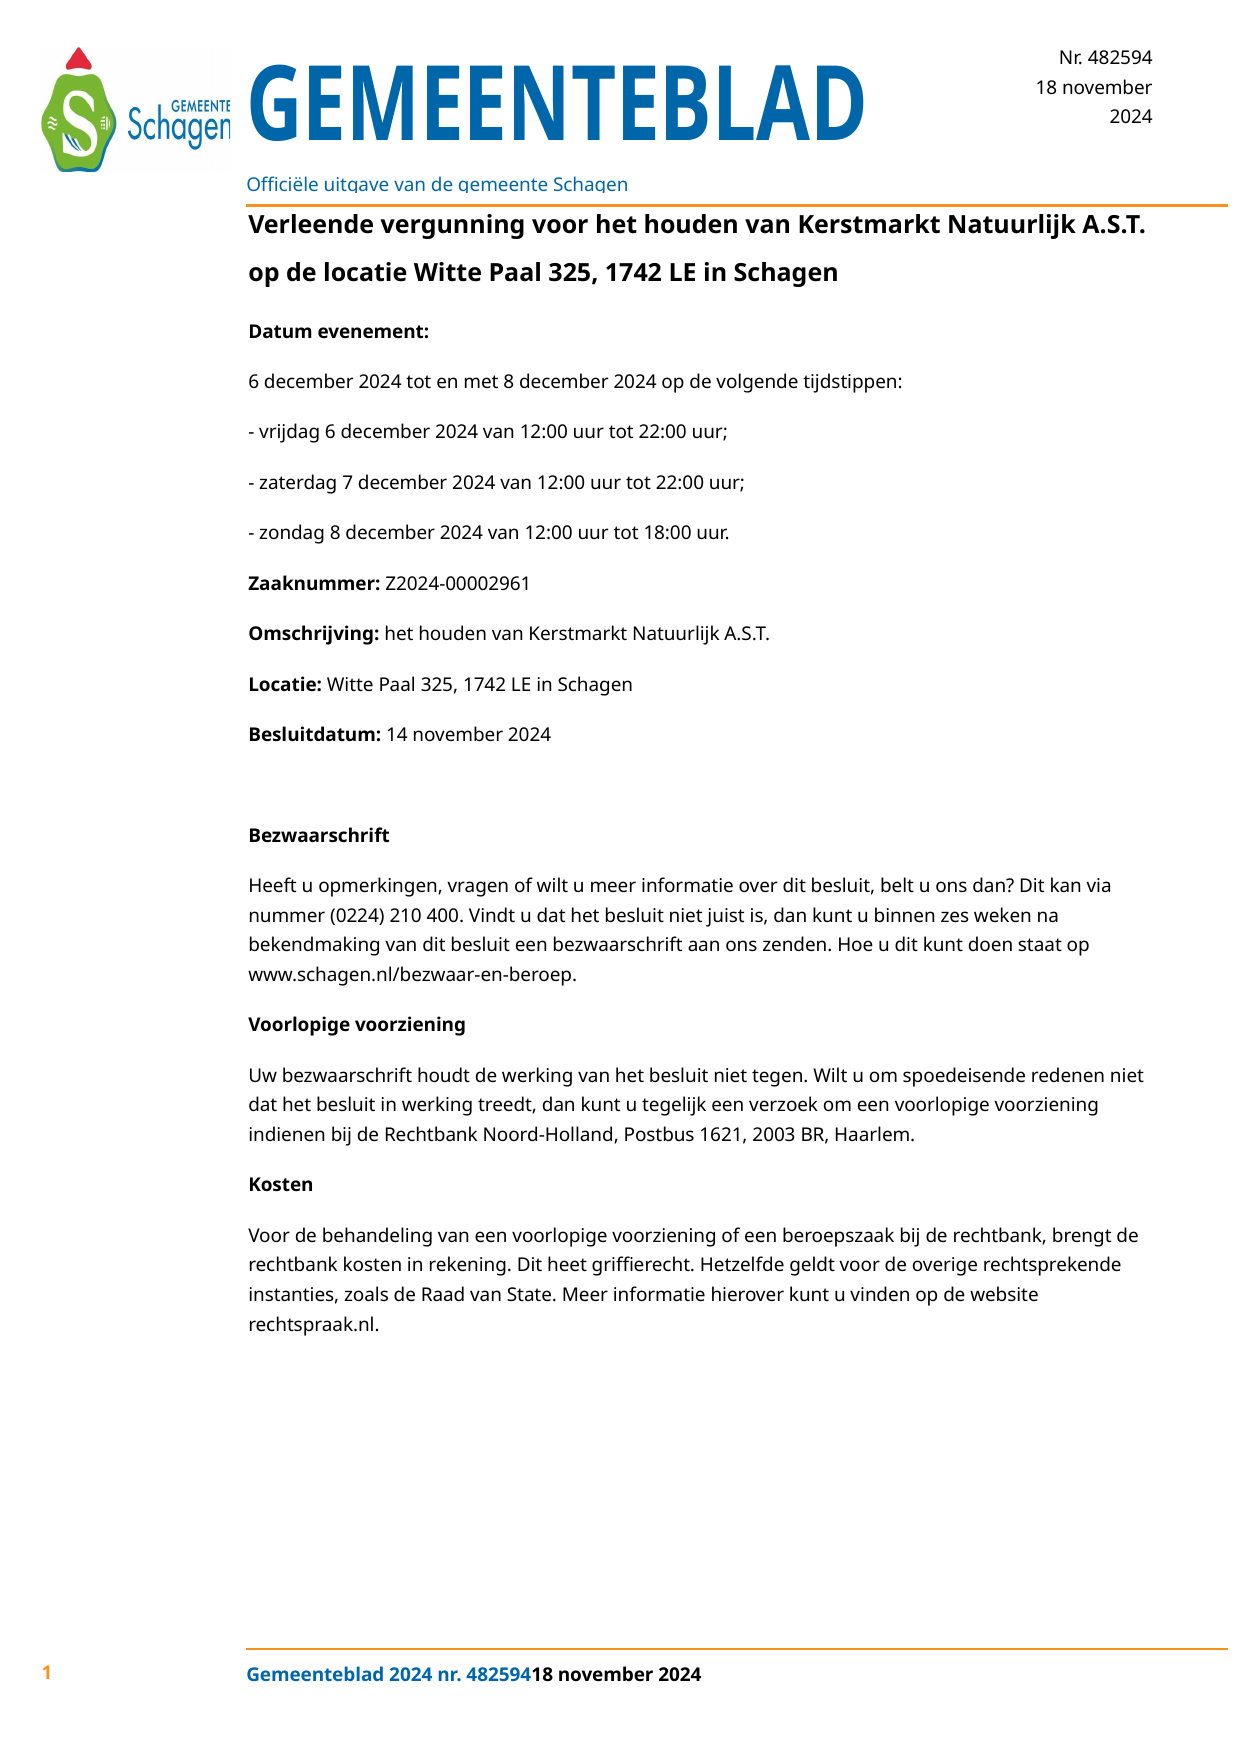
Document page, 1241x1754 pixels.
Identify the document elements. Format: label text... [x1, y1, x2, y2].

text 6 december 2024 tot en met 8 december 2024 op de volgende tijdstippen: [248, 368, 1152, 394]
text Zaaknummer: Z2024-00002961 [248, 570, 1152, 596]
text Verleende vergunning voor het houden van Kerstmarkt Natuurlijk A.S.T. op de locatie Witte Paal 325, 1742 LE in Schagen [248, 207, 1152, 288]
text - zaterdag 7 december 2024 van 12:00 uur tot 22:00 uur; [248, 469, 1152, 495]
text Omschrijving: het houden van Kerstmarkt Natuurlijk A.S.T. [248, 620, 1152, 646]
text - vrijdag 6 december 2024 van 12:00 uur tot 22:00 uur; [248, 419, 1152, 444]
text Voorlopige voorziening [248, 1012, 1152, 1037]
text Voor de behandeling van een voorlopige voorziening of een beroepszaak bij de rechtbank, brengt de rechtbank kosten in rekening. Dit heet griffierecht. Hetzelfde geldt voor de overige rechtsprekende instanties, zoals de Raad van State. Meer informatie hierover kunt u vinden op de website rechtspraak.nl. [248, 1222, 1152, 1337]
text - zondag 8 december 2024 van 12:00 uur tot 18:00 uur. [248, 519, 1152, 545]
text Kosten [248, 1172, 1152, 1197]
text Heeft u opmerkingen, vragen of wilt u meer informatie over dit besluit, belt u ons dan? Dit kan via nummer (0224) 210 400. Vindt u dat het besluit niet juist is, dan kunt u binnen zes weken na bekendmaking van dit besluit een bezwaarschrift aan ons zenden. Hoe u dit kunt doen staat op www.schagen.nl/bezwaar-en-beroep. [248, 872, 1152, 987]
text Datum evenement: [248, 318, 1152, 344]
text Uw bezwaarschrift houdt de werking van het besluit niet tegen. Wilt u om spoedeisende redenen niet dat het besluit in werking treedt, dan kunt u tegelijk een verzoek om een voorlopige voorziening indienen bij de Rechtbank Noord-Holland, Postbus 1621, 2003 BR, Haarlem. [248, 1062, 1152, 1147]
text Bezwaarschrift [248, 822, 1152, 848]
text Besluitdatum: 14 november 2024 [248, 721, 1152, 747]
picture [41, 47, 231, 172]
text Locatie: Witte Paal 325, 1742 LE in Schagen [248, 671, 1152, 697]
